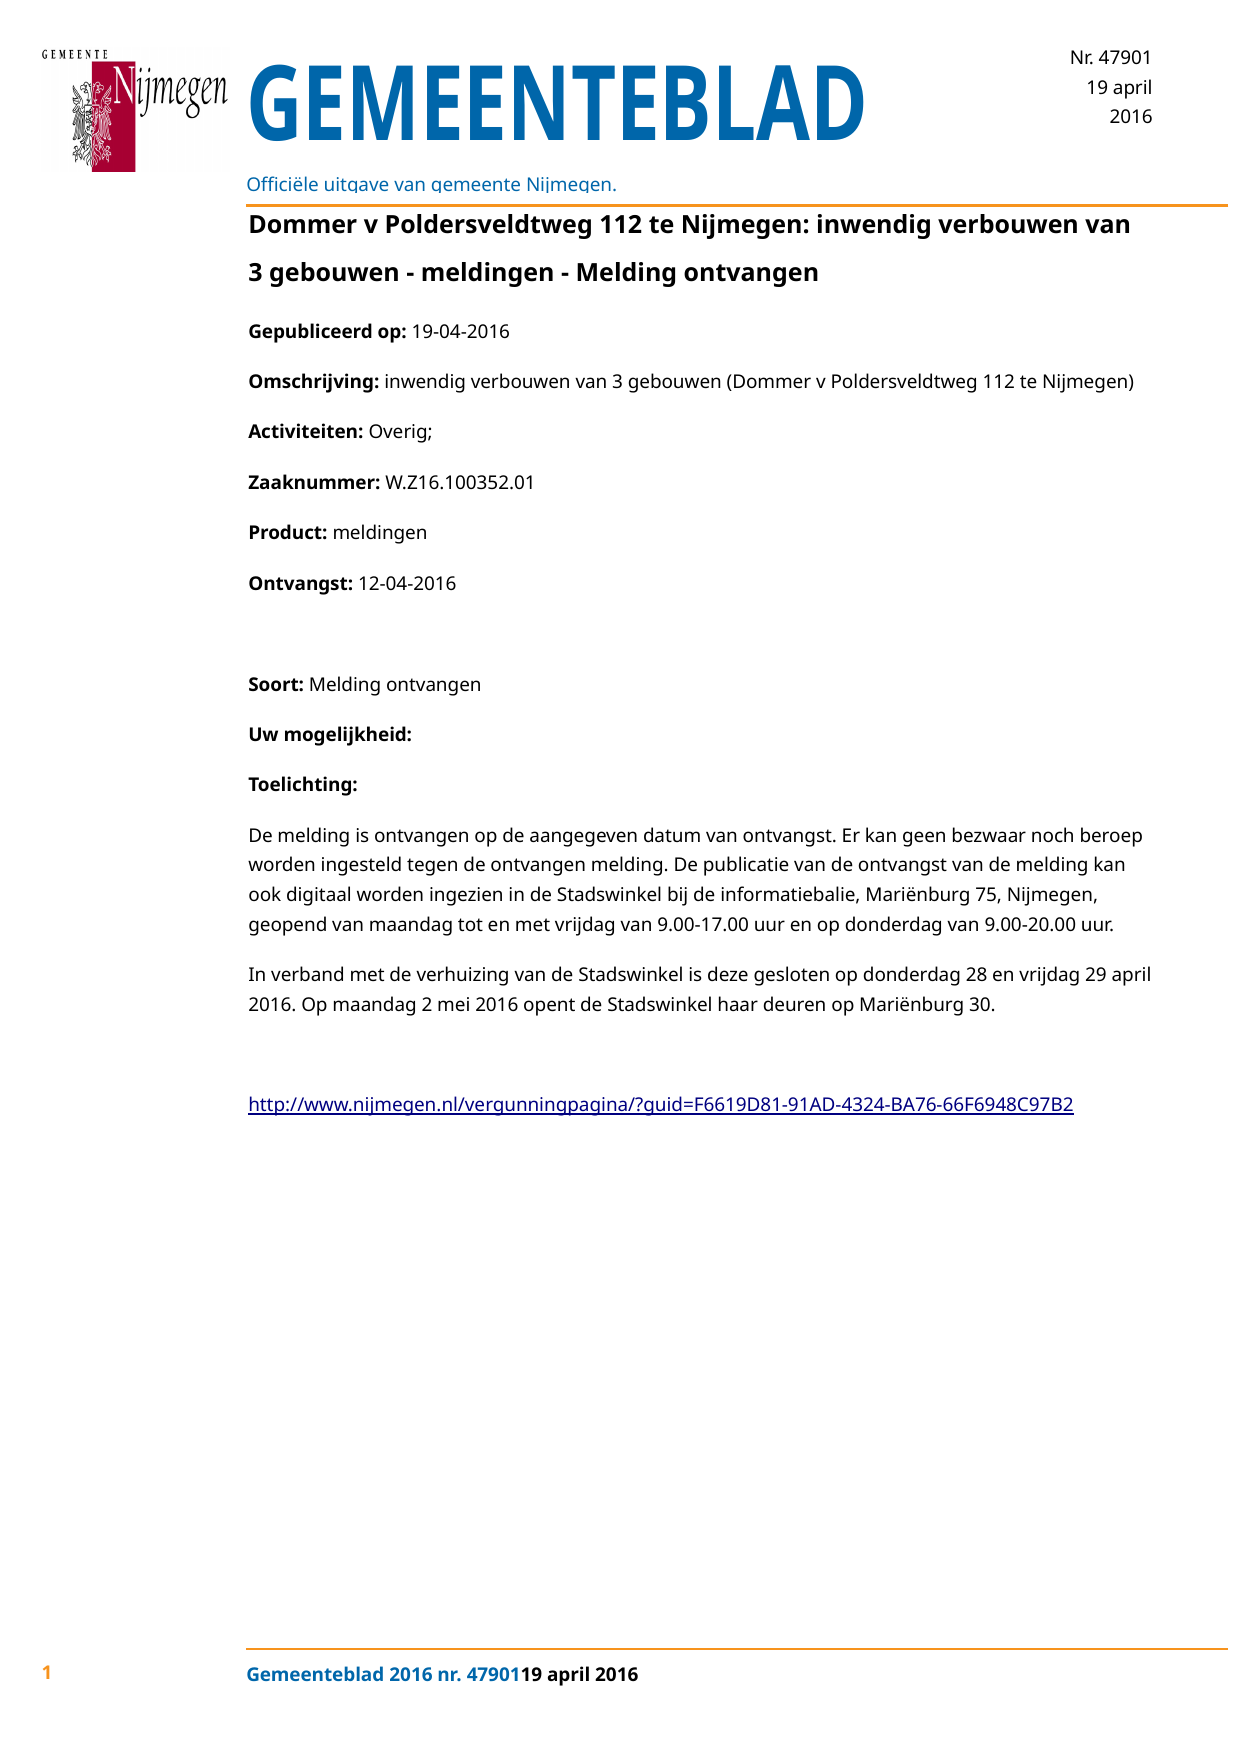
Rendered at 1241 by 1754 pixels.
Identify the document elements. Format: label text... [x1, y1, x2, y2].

text De melding is ontvangen op de aangegeven datum van ontvangst. Er kan geen bezwaar noch beroep worden ingesteld tegen de ontvangen melding. De publicatie van de ontvangst van de melding kan ook digitaal worden ingezien in de Stadswinkel bij de informatiebalie, Mariënburg 75, Nijmegen, geopend van maandag tot en met vrijdag van 9.00-17.00 uur en op donderdag van 9.00-20.00 uur. [248, 822, 1152, 937]
text Ontvangst: 12-04-2016 [248, 570, 1152, 596]
picture [41, 47, 231, 172]
text Product: meldingen [248, 519, 1152, 545]
text Omschrijving: inwendig verbouwen van 3 gebouwen (Dommer v Poldersveldtweg 112 te Nijmegen) [248, 368, 1152, 394]
text Dommer v Poldersveldtweg 112 te Nijmegen: inwendig verbouwen van 3 gebouwen - meldingen - Melding ontvangen [248, 207, 1152, 288]
text Zaaknummer: W.Z16.100352.01 [248, 469, 1152, 495]
text Activiteiten: Overig; [248, 419, 1152, 444]
text Uw mogelijkheid: [248, 721, 1152, 747]
text http://www.nijmegen.nl/vergunningpagina/?guid=F6619D81-91AD-4324-BA76-66F6948C97B2 [248, 1092, 1152, 1117]
text Gepubliceerd op: 19-04-2016 [248, 318, 1152, 344]
text Soort: Melding ontvangen [248, 671, 1152, 697]
text In verband met de verhuizing van de Stadswinkel is deze gesloten op donderdag 28 en vrijdag 29 april 2016. Op maandag 2 mei 2016 opent de Stadswinkel haar deuren op Mariënburg 30. [248, 961, 1152, 1017]
text Toelichting: [248, 772, 1152, 797]
